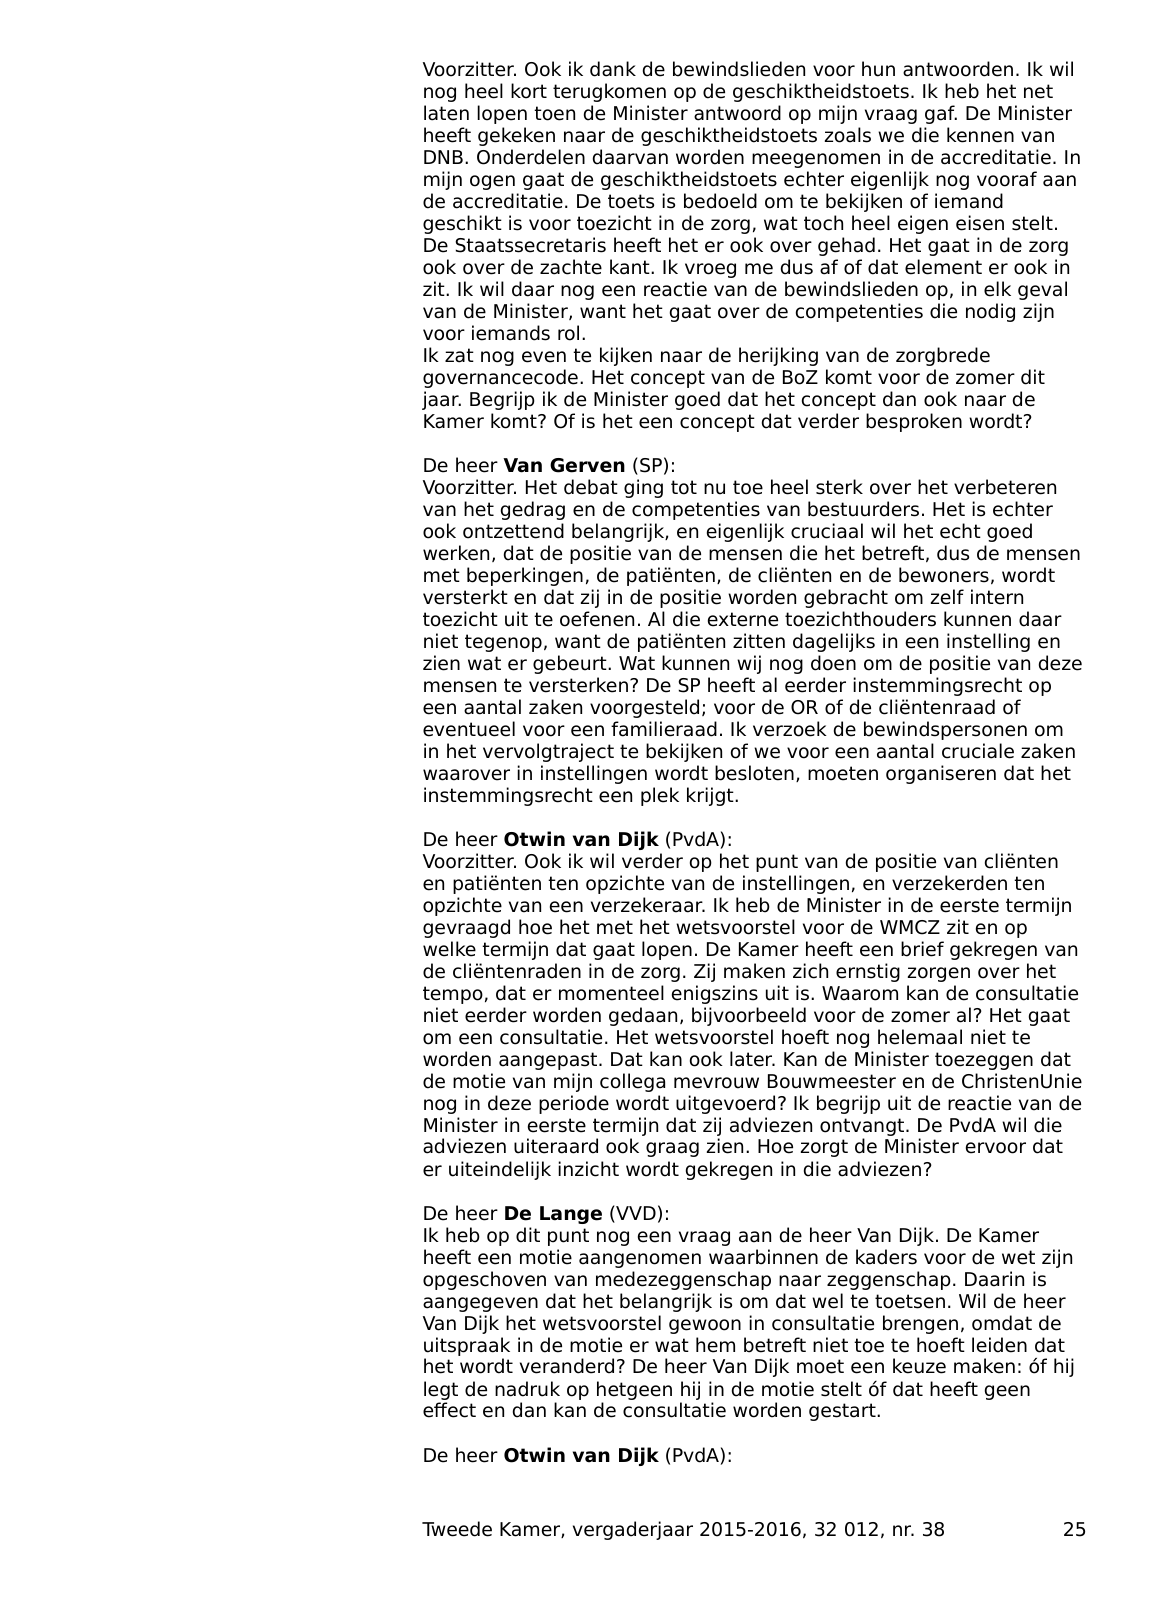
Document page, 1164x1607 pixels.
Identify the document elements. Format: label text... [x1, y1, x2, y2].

text Voorzitter. Ook ik wil verder op het punt van de positie van cliënten en patiënten ten opzichte van de instellingen, en verzekerden ten opzichte van een verzekeraar. Ik heb de Minister in de eerste termijn gevraagd hoe het met het wetsvoorstel voor de WMCZ zit en op welke termijn dat gaat lopen. De Kamer heeft een brief gekregen van de cliëntenraden in de zorg. Zij maken zich ernstig zorgen over het tempo, dat er momenteel enigszins uit is. Waarom kan de consultatie niet eerder worden gedaan, bijvoorbeeld voor de zomer al? Het gaat om een consultatie. Het wetsvoorstel hoeft nog helemaal niet te worden aangepast. Dat kan ook later. Kan de Minister toezeggen dat de motie van mijn collega mevrouw Bouwmeester en de ChristenUnie nog in deze periode wordt uitgevoerd? Ik begrijp uit de reactie van de Minister in eerste termijn dat zij adviezen ontvangt. De PvdA wil die adviezen uiteraard ook graag zien. Hoe zorgt de Minister ervoor dat er uiteindelijk inzicht wordt gekregen in die adviezen? [422, 851, 1087, 1180]
text Ik heb op dit punt nog een vraag aan de heer Van Dijk. De Kamer heeft een motie aangenomen waarbinnen de kaders voor de wet zijn opgeschoven van medezeggenschap naar zeggenschap. Daarin is aangegeven dat het belangrijk is om dat wel te toetsen. Wil de heer Van Dijk het wetsvoorstel gewoon in consultatie brengen, omdat de uitspraak in de motie er wat hem betreft niet toe te hoeft leiden dat het wordt veranderd? De heer Van Dijk moet een keuze maken: óf hij legt de nadruk op hetgeen hij in de motie stelt óf dat heeft geen effect en dan kan de consultatie worden gestart. [422, 1224, 1087, 1422]
text De heer Otwin van Dijk (PvdA): [422, 829, 1087, 851]
text De heer De Lange (VVD): [422, 1203, 1087, 1224]
text Voorzitter. Ook ik dank de bewindslieden voor hun antwoorden. Ik wil nog heel kort terugkomen op de geschiktheidstoets. Ik heb het net laten lopen toen de Minister antwoord op mijn vraag gaf. De Minister heeft gekeken naar de geschiktheidstoets zoals we die kennen van DNB. Onderdelen daarvan worden meegenomen in de accreditatie. In mijn ogen gaat de geschiktheidstoets echter eigenlijk nog vooraf aan de accreditatie. De toets is bedoeld om te bekijken of iemand geschikt is voor toezicht in de zorg, wat toch heel eigen eisen stelt. De Staatssecretaris heeft het er ook over gehad. Het gaat in de zorg ook over de zachte kant. Ik vroeg me dus af of dat element er ook in zit. Ik wil daar nog een reactie van de bewindslieden op, in elk geval van de Minister, want het gaat over de competenties die nodig zijn voor iemands rol. [422, 59, 1087, 345]
text De heer Otwin van Dijk (PvdA): [422, 1444, 1087, 1467]
text Ik zat nog even te kijken naar de herijking van de zorgbrede governancecode. Het concept van de BoZ komt voor de zomer dit jaar. Begrijp ik de Minister goed dat het concept dan ook naar de Kamer komt? Of is het een concept dat verder besproken wordt? [422, 345, 1087, 433]
text De heer Van Gerven (SP): [422, 455, 1087, 477]
text Voorzitter. Het debat ging tot nu toe heel sterk over het verbeteren van het gedrag en de competenties van bestuurders. Het is echter ook ontzettend belangrijk, en eigenlijk cruciaal wil het echt goed werken, dat de positie van de mensen die het betreft, dus de mensen met beperkingen, de patiënten, de cliënten en de bewoners, wordt versterkt en dat zij in de positie worden gebracht om zelf intern toezicht uit te oefenen. Al die externe toezichthouders kunnen daar niet tegenop, want de patiënten zitten dagelijks in een instelling en zien wat er gebeurt. Wat kunnen wij nog doen om de positie van deze mensen te versterken? De SP heeft al eerder instemmingsrecht op een aantal zaken voorgesteld; voor de OR of de cliëntenraad of eventueel voor een familieraad. Ik verzoek de bewindspersonen om in het vervolgtraject te bekijken of we voor een aantal cruciale zaken waarover in instellingen wordt besloten, moeten organiseren dat het instemmingsrecht een plek krijgt. [422, 477, 1087, 807]
